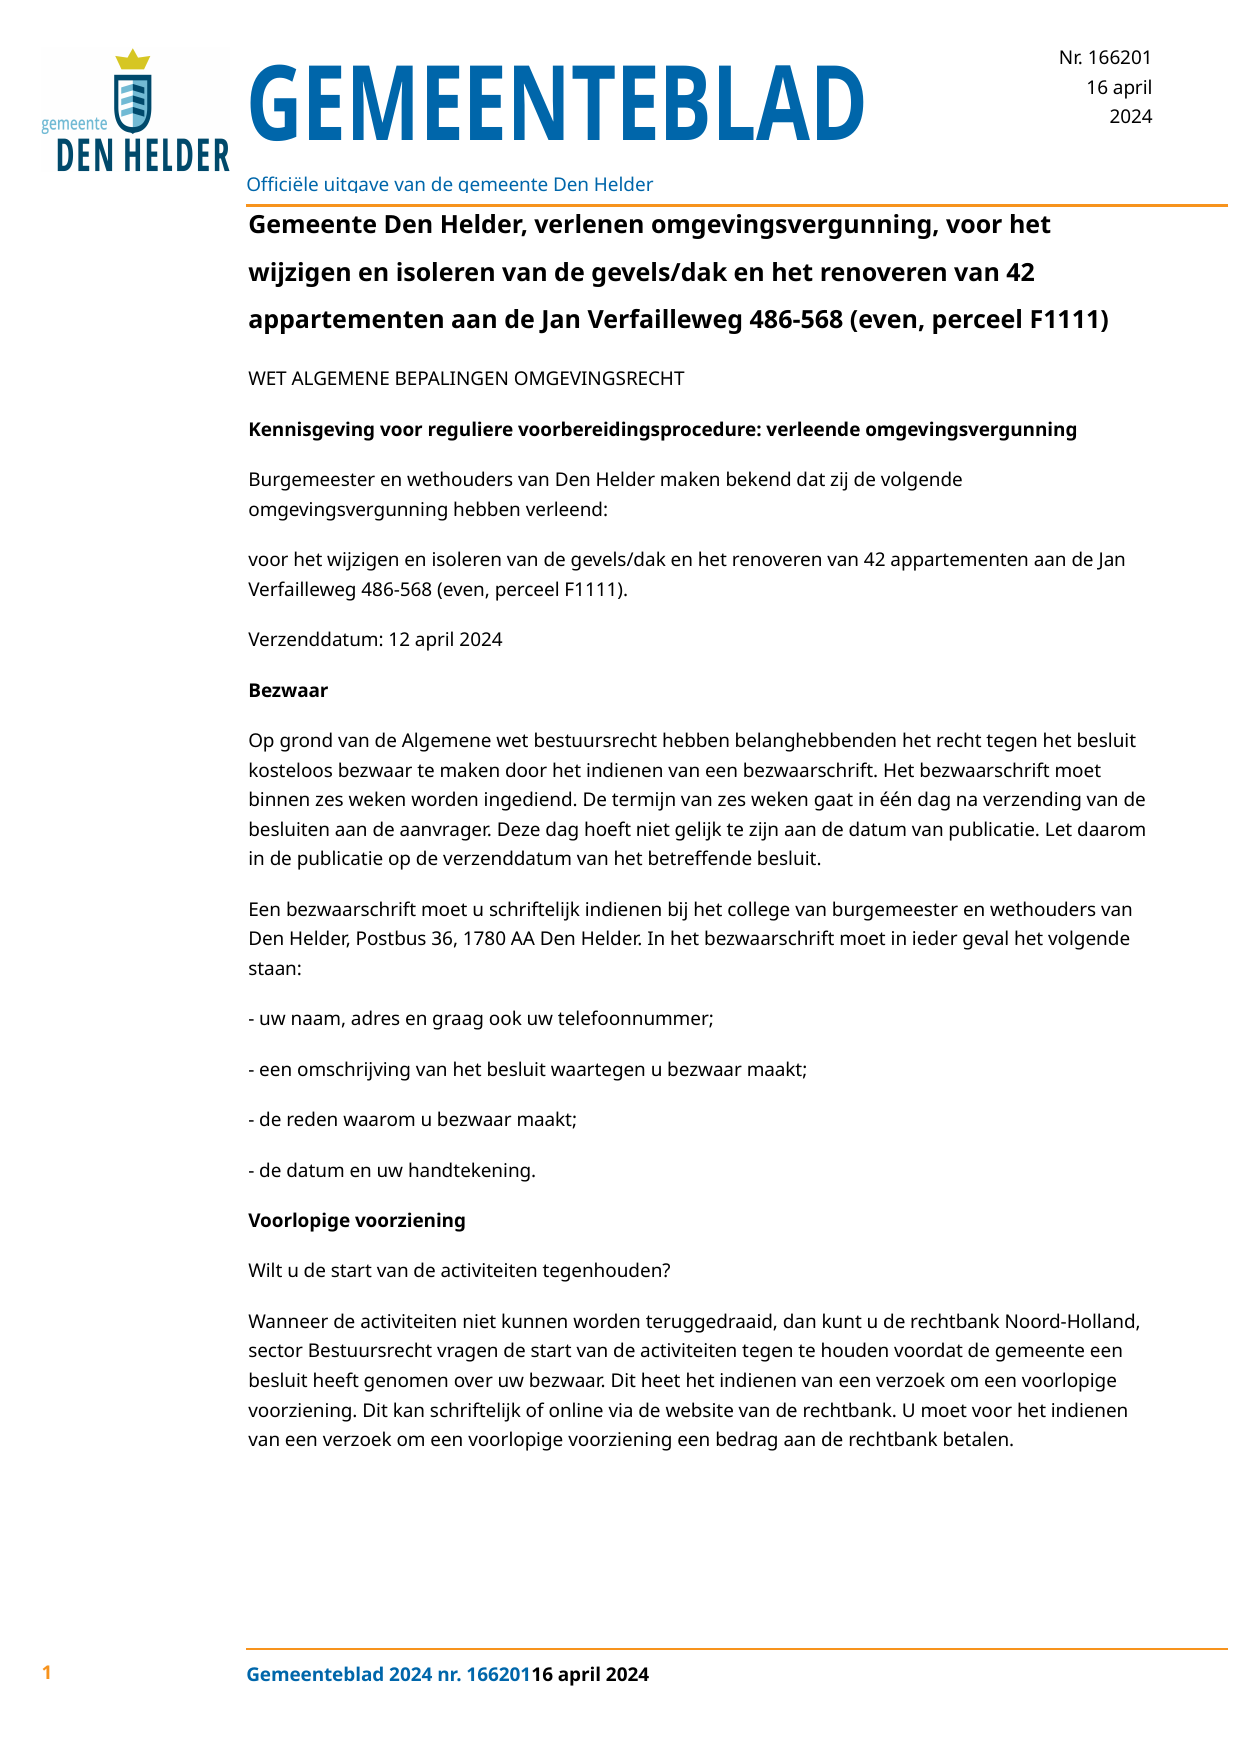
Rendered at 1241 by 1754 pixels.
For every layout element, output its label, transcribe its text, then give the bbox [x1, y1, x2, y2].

text voor het wijzigen en isoleren van de gevels/dak en het renoveren van 42 appartementen aan de Jan Verfailleweg 486-568 (even, perceel F1111). [248, 546, 1152, 602]
text - een omschrijving van het besluit waartegen u bezwaar maakt; [248, 1056, 1152, 1082]
text Wilt u de start van de activiteiten tegenhouden? [248, 1258, 1152, 1283]
text Wanneer de activiteiten niet kunnen worden teruggedraaid, dan kunt u de rechtbank Noord-Holland, sector Bestuursrecht vragen de start van de activiteiten tegen te houden voordat de gemeente een besluit heeft genomen over uw bezwaar. Dit heet het indienen van een verzoek om een voorlopige voorziening. Dit kan schriftelijk of online via de website van de rechtbank. U moet voor het indienen van een verzoek om een voorlopige voorziening een bedrag aan de rechtbank betalen. [248, 1308, 1152, 1452]
text Bezwaar [248, 677, 1152, 702]
text Gemeente Den Helder, verlenen omgevingsvergunning, voor het wijzigen en isoleren van de gevels/dak en het renoveren van 42 appartementen aan de Jan Verfailleweg 486-568 (even, perceel F1111) [248, 207, 1152, 336]
picture [182, 144, 187, 165]
text Voorlopige voorziening [248, 1207, 1152, 1233]
text - de datum en uw handtekening. [248, 1157, 1152, 1182]
text Een bezwaarschrift moet u schriftelijk indienen bij het college van burgemeester en wethouders van Den Helder, Postbus 36, 1780 AA Den Helder. In het bezwaarschrift moet in ieder geval het volgende staan: [248, 896, 1152, 981]
text Burgemeester en wethouders van Den Helder maken bekend dat zij de volgende omgevingsvergunning hebben verleend: [248, 466, 1152, 522]
text - uw naam, adres en graag ook uw telefoonnummer; [248, 1006, 1152, 1031]
text Kennisgeving voor reguliere voorbereidingsprocedure: verleende omgevingsvergunning [248, 416, 1152, 442]
text - de reden waarom u bezwaar maakt; [248, 1106, 1152, 1132]
picture [41, 47, 231, 172]
picture [100, 154, 106, 172]
picture [63, 144, 68, 165]
picture [130, 157, 135, 172]
picture [220, 160, 224, 172]
text WET ALGEMENE BEPALINGEN OMGEVINGSRECHT [248, 366, 1152, 391]
text Verzenddatum: 12 april 2024 [248, 626, 1152, 652]
text Op grond van de Algemene wet bestuursrecht hebben belanghebbenden het recht tegen het besluit kosteloos bezwaar te maken door het indienen van een bezwaarschrift. Het bezwaarschrift moet binnen zes weken worden ingediend. De termijn van zes weken gaat in één dag na verzending van de besluiten aan de aanvrager. Deze dag hoeft niet gelijk te zijn aan de datum van publicatie. Let daarom in de publicatie op de verzenddatum van het betreffende besluit. [248, 727, 1152, 871]
